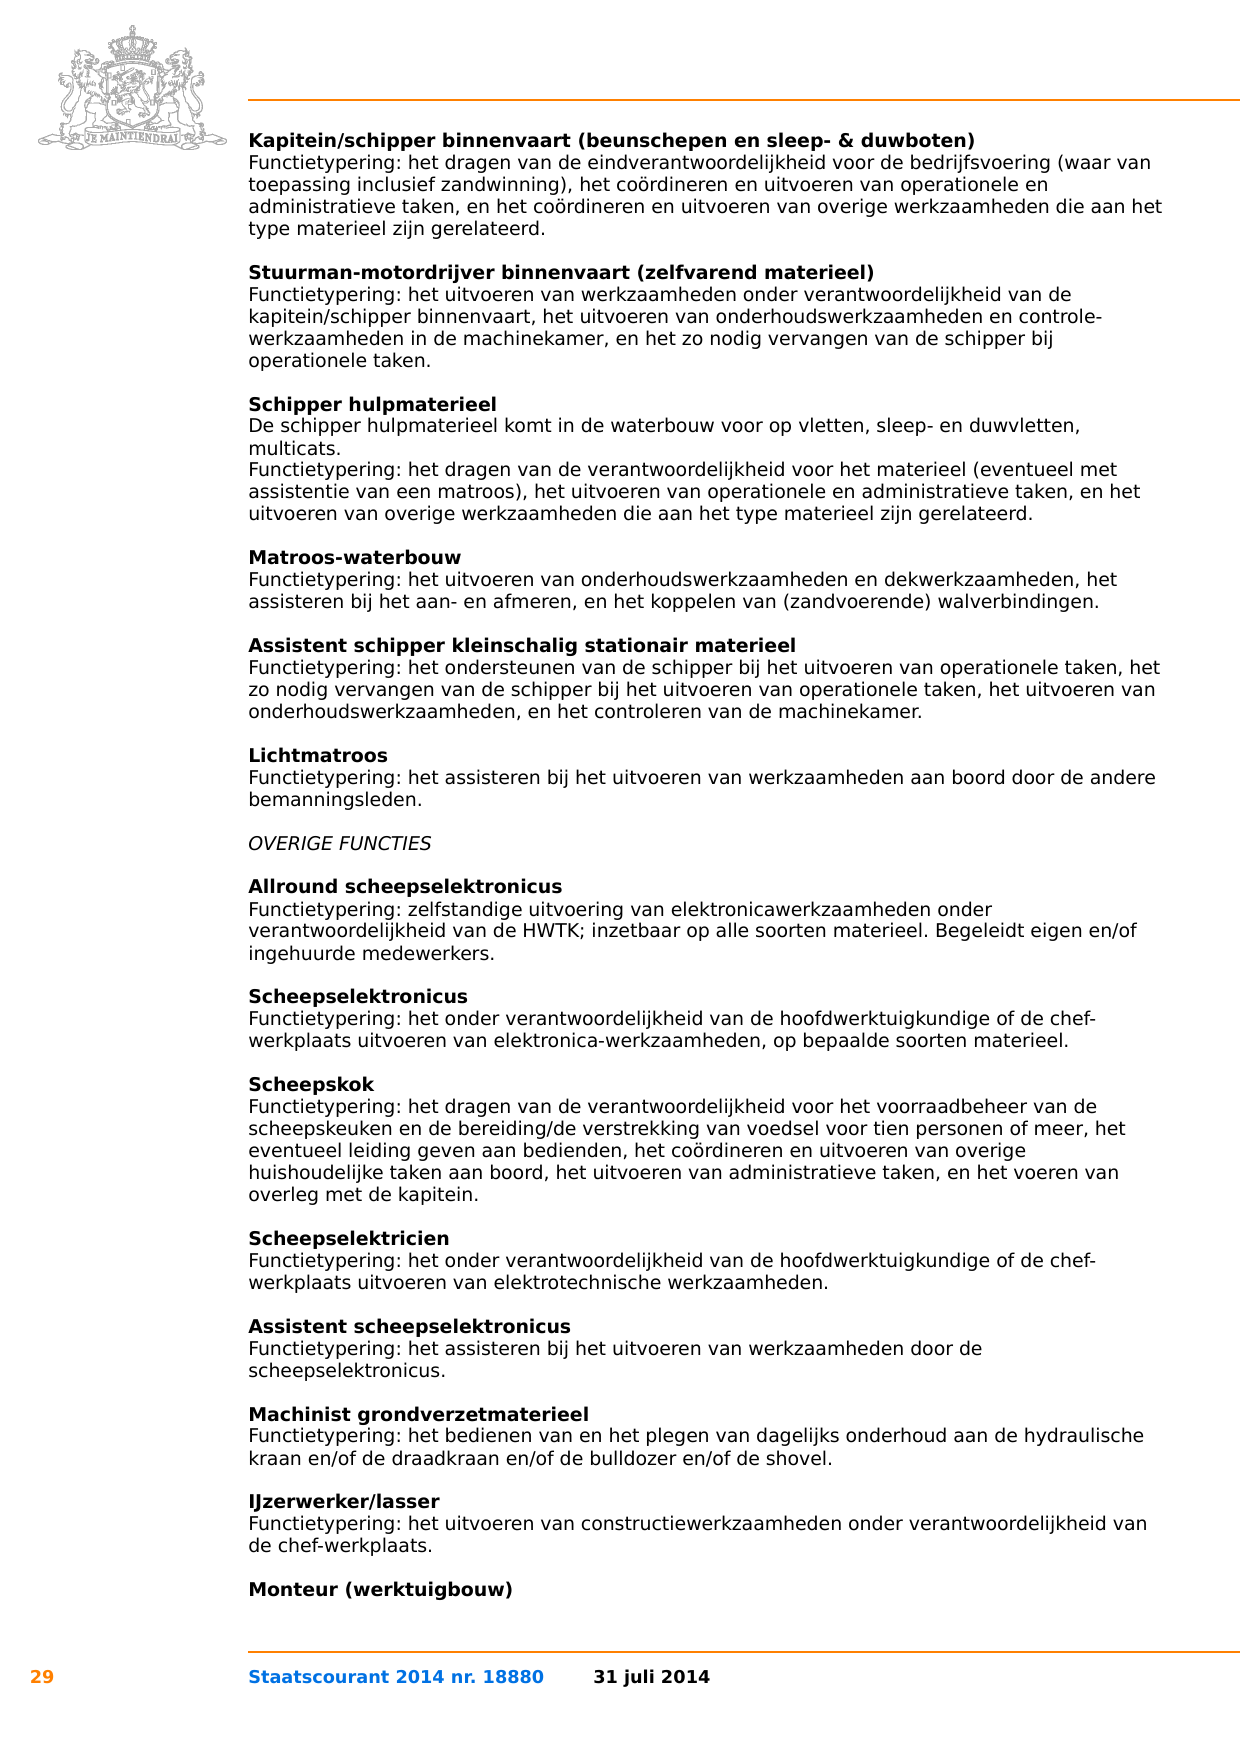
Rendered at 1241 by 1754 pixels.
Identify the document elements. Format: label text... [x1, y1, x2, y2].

text Functietypering: het dragen van de eindverantwoordelijkheid voor de bedrijfsvoering (waar van toepassing inclusief zandwinning), het coördineren en uitvoeren van operationele en administratieve taken, en het coördineren en uitvoeren van overige werkzaamheden die aan het type materieel zijn gerelateerd. [248, 152, 1163, 240]
text Allround scheepselektronicus [248, 876, 1163, 898]
text Functietypering: het bedienen van en het plegen van dagelijks onderhoud aan de hydraulische kraan en/of de draadkraan en/of de bulldozer en/of de shovel. [248, 1425, 1163, 1469]
text Functietypering: het assisteren bij het uitvoeren van werkzaamheden aan boord door de andere bemanningsleden. [248, 767, 1163, 811]
text Functietypering: het assisteren bij het uitvoeren van werkzaamheden door de scheepselektronicus. [248, 1338, 1163, 1382]
text Functietypering: het uitvoeren van werkzaamheden onder verantwoordelijkheid van de kapitein/schipper binnenvaart, het uitvoeren van onderhoudswerkzaamheden en controle-werkzaamheden in de machinekamer, en het zo nodig vervangen van de schipper bij operationele taken. [248, 284, 1163, 372]
text Matroos-waterbouw [248, 547, 1163, 569]
text Machinist grondverzetmaterieel [248, 1403, 1163, 1425]
text Stuurman-motordrijver binnenvaart (zelfvarend materieel) [248, 262, 1163, 284]
text Kapitein/schipper binnenvaart (beunschepen en sleep- & duwboten) [248, 130, 1163, 152]
text Scheepskok [248, 1074, 1163, 1096]
text IJzerwerker/lasser [248, 1491, 1163, 1513]
text De schipper hulpmaterieel komt in de waterbouw voor op vletten, sleep- en duwvletten, multicats. [248, 415, 1163, 459]
text Functietypering: het uitvoeren van constructiewerkzaamheden onder verantwoordelijkheid van de chef-werkplaats. [248, 1513, 1163, 1557]
text Lichtmatroos [248, 745, 1163, 767]
text Functietypering: het dragen van de verantwoordelijkheid voor het materieel (eventueel met assistentie van een matroos), het uitvoeren van operationele en administratieve taken, en het uitvoeren van overige werkzaamheden die aan het type materieel zijn gerelateerd. [248, 459, 1163, 525]
text Functietypering: het uitvoeren van onderhoudswerkzaamheden en dekwerkzaamheden, het assisteren bij het aan- en afmeren, en het koppelen van (zandvoerende) walverbindingen. [248, 569, 1163, 613]
text Assistent schipper kleinschalig stationair materieel [248, 635, 1163, 657]
text Functietypering: het ondersteunen van de schipper bij het uitvoeren van operationele taken, het zo nodig vervangen van de schipper bij het uitvoeren van operationele taken, het uitvoeren van onderhoudswerkzaamheden, en het controleren van de machinekamer. [248, 657, 1163, 723]
text Functietypering: zelfstandige uitvoering van elektronicawerkzaamheden onder verantwoordelijkheid van de HWTK; inzetbaar op alle soorten materieel. Begeleidt eigen en/of ingehuurde medewerkers. [248, 898, 1163, 964]
text Functietypering: het onder verantwoordelijkheid van de hoofdwerktuigkundige of de chef-werkplaats uitvoeren van elektrotechnische werkzaamheden. [248, 1250, 1163, 1294]
subtitle OVERIGE FUNCTIES [248, 833, 1163, 854]
text Monteur (werktuigbouw) [248, 1579, 1163, 1601]
text Scheepselektronicus [248, 986, 1163, 1008]
text Schipper hulpmaterieel [248, 393, 1163, 415]
text Scheepselektricien [248, 1228, 1163, 1250]
text Functietypering: het onder verantwoordelijkheid van de hoofdwerktuigkundige of de chef-werkplaats uitvoeren van elektronica-werkzaamheden, op bepaalde soorten materieel. [248, 1008, 1163, 1052]
picture [38, 25, 227, 150]
text Functietypering: het dragen van de verantwoordelijkheid voor het voorraadbeheer van de scheepskeuken en de bereiding/de verstrekking van voedsel voor tien personen of meer, het eventueel leiding geven aan bedienden, het coördineren en uitvoeren van overige huishoudelijke taken aan boord, het uitvoeren van administratieve taken, en het voeren van overleg met de kapitein. [248, 1096, 1163, 1206]
text Assistent scheepselektronicus [248, 1316, 1163, 1338]
